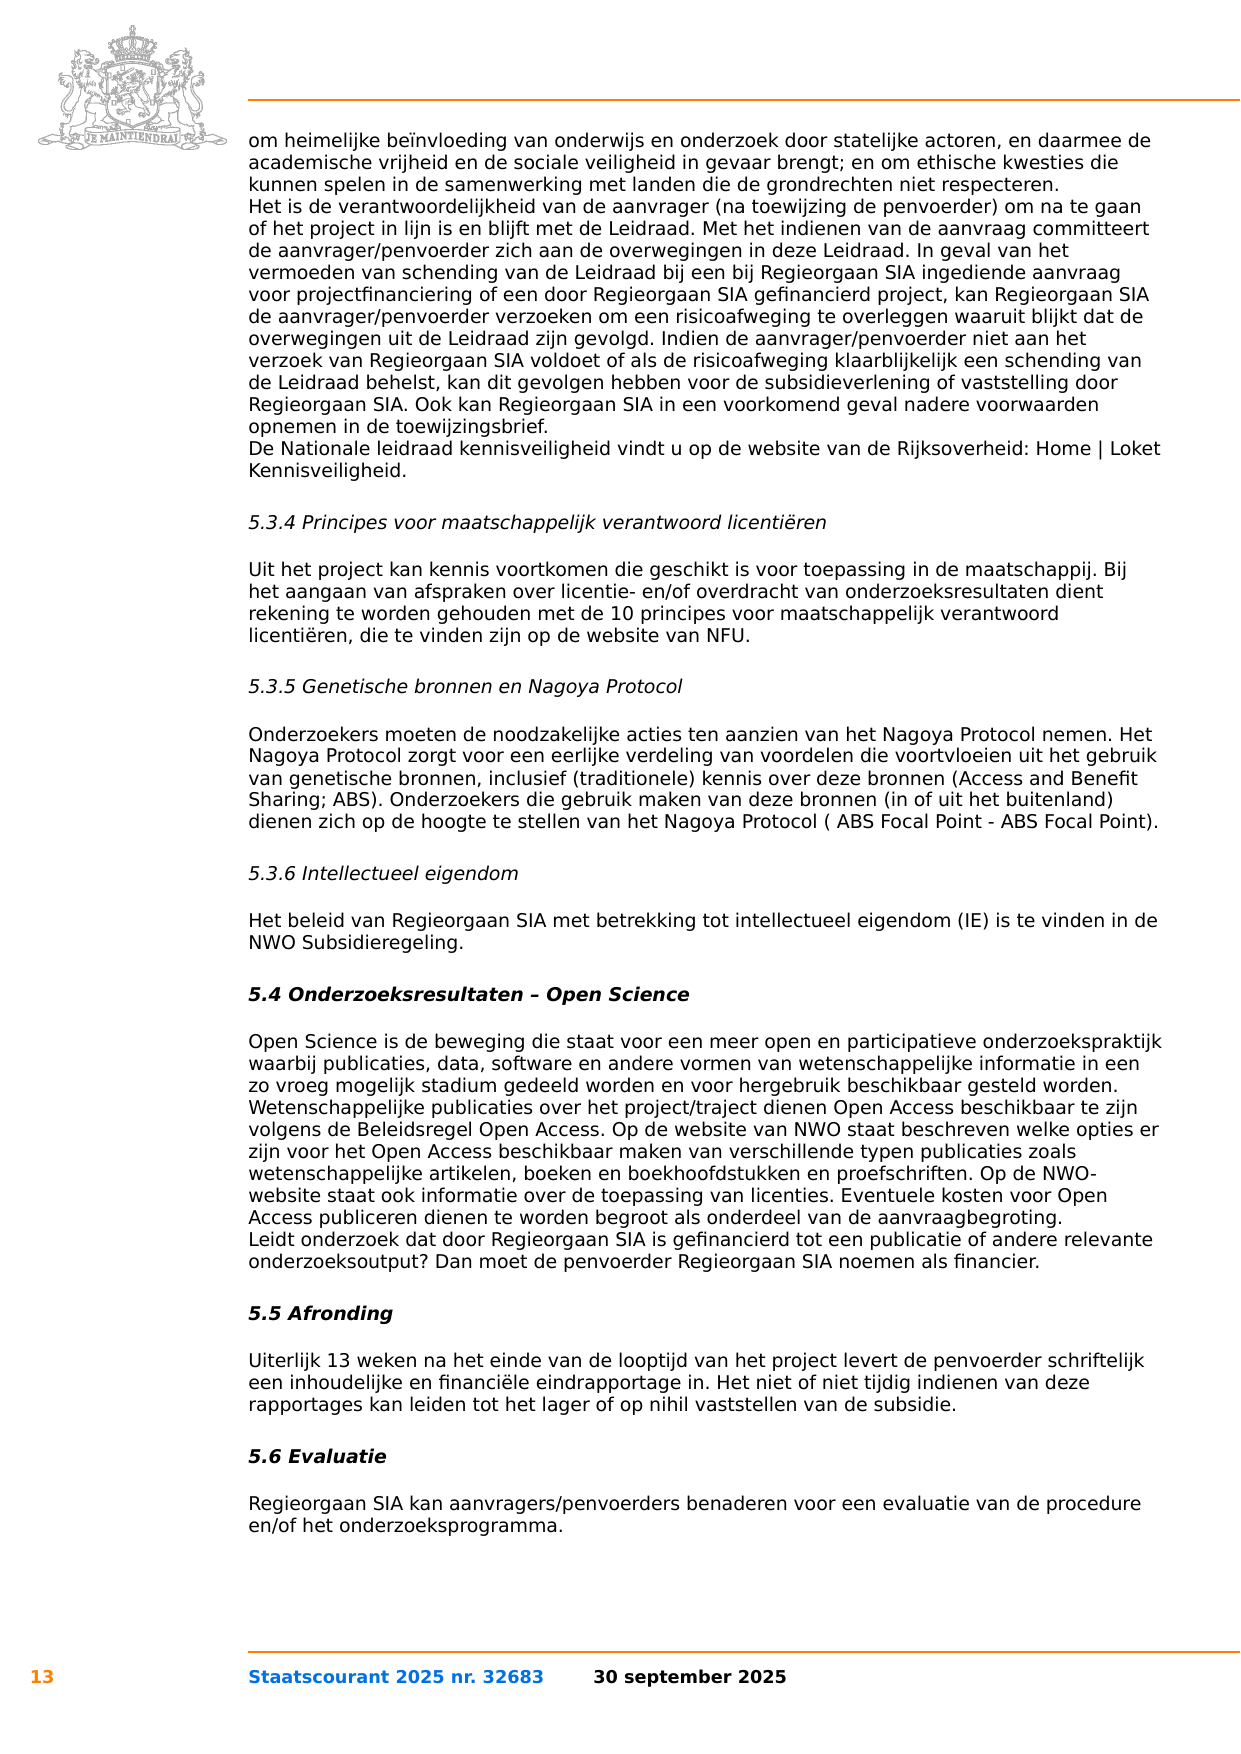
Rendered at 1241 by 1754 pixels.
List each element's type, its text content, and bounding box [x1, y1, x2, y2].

subtitle 5.4 Onderzoeksresultaten – Open Science [248, 984, 1163, 1006]
text om heimelijke beïnvloeding van onderwijs en onderzoek door statelijke actoren, en daarmee de academische vrijheid en de sociale veiligheid in gevaar brengt; en om ethische kwesties die kunnen spelen in de samenwerking met landen die de grondrechten niet respecteren. [248, 130, 1163, 196]
text Leidt onderzoek dat door Regieorgaan SIA is gefinancierd tot een publicatie of andere relevante onderzoeksoutput? Dan moet de penvoerder Regieorgaan SIA noemen als financier. [248, 1229, 1163, 1273]
text Het is de verantwoordelijkheid van de aanvrager (na toewijzing de penvoerder) om na te gaan of het project in lijn is en blijft met de Leidraad. Met het indienen van de aanvraag committeert de aanvrager/penvoerder zich aan de overwegingen in deze Leidraad. In geval van het vermoeden van schending van de Leidraad bij een bij Regieorgaan SIA ingediende aanvraag voor projectfinanciering of een door Regieorgaan SIA gefinancierd project, kan Regieorgaan SIA de aanvrager/penvoerder verzoeken om een risicoafweging te overleggen waaruit blijkt dat de overwegingen uit de Leidraad zijn gevolgd. Indien de aanvrager/penvoerder niet aan het verzoek van Regieorgaan SIA voldoet of als de risicoafweging klaarblijkelijk een schending van de Leidraad behelst, kan dit gevolgen hebben voor de subsidieverlening of vaststelling door Regieorgaan SIA. Ook kan Regieorgaan SIA in een voorkomend geval nadere voorwaarden opnemen in de toewijzingsbrief. [248, 196, 1163, 438]
subtitle 5.3.5 Genetische bronnen en Nagoya Protocol [248, 676, 1163, 698]
text Onderzoekers moeten de noodzakelijke acties ten aanzien van het Nagoya Protocol nemen. Het Nagoya Protocol zorgt voor een eerlijke verdeling van voordelen die voortvloeien uit het gebruik van genetische bronnen, inclusief (traditionele) kennis over deze bronnen (Access and Benefit Sharing; ABS). Onderzoekers die gebruik maken van deze bronnen (in of uit het buitenland) dienen zich op de hoogte te stellen van het Nagoya Protocol ( ABS Focal Point - ABS Focal Point). [248, 723, 1163, 833]
text Open Science is de beweging die staat voor een meer open en participatieve onderzoekspraktijk waarbij publicaties, data, software en andere vormen van wetenschappelijke informatie in een zo vroeg mogelijk stadium gedeeld worden en voor hergebruik beschikbaar gesteld worden. [248, 1031, 1163, 1097]
picture [38, 25, 227, 150]
text Het beleid van Regieorgaan SIA met betrekking tot intellectueel eigendom (IE) is te vinden in de NWO Subsidieregeling. [248, 910, 1163, 954]
text Regieorgaan SIA kan aanvragers/penvoerders benaderen voor een evaluatie van de procedure en/of het onderzoeksprogramma. [248, 1493, 1163, 1537]
subtitle 5.6 Evaluatie [248, 1446, 1163, 1468]
text De Nationale leidraad kennisveiligheid vindt u op de website van de Rijksoverheid: Home | Loket Kennisveiligheid. [248, 438, 1163, 482]
subtitle 5.3.4 Principes voor maatschappelijk verantwoord licentiëren [248, 512, 1163, 533]
text Uiterlijk 13 weken na het einde van de looptijd van het project levert de penvoerder schriftelijk een inhoudelijke en financiële eindrapportage in. Het niet of niet tijdig indienen van deze rapportages kan leiden tot het lager of op nihil vaststellen van de subsidie. [248, 1350, 1163, 1416]
text Uit het project kan kennis voortkomen die geschikt is voor toepassing in de maatschappij. Bij het aangaan van afspraken over licentie- en/of overdracht van onderzoeksresultaten dient rekening te worden gehouden met de 10 principes voor maatschappelijk verantwoord licentiëren, die te vinden zijn op de website van NFU. [248, 558, 1163, 646]
subtitle 5.5 Afronding [248, 1303, 1163, 1325]
text Wetenschappelijke publicaties over het project/traject dienen Open Access beschikbaar te zijn volgens de Beleidsregel Open Access. Op de website van NWO staat beschreven welke opties er zijn voor het Open Access beschikbaar maken van verschillende typen publicaties zoals wetenschappelijke artikelen, boeken en boekhoofdstukken en proefschriften. Op de NWO-website staat ook informatie over de toepassing van licenties. Eventuele kosten voor Open Access publiceren dienen te worden begroot als onderdeel van de aanvraagbegroting. [248, 1097, 1163, 1229]
subtitle 5.3.6 Intellectueel eigendom [248, 863, 1163, 885]
